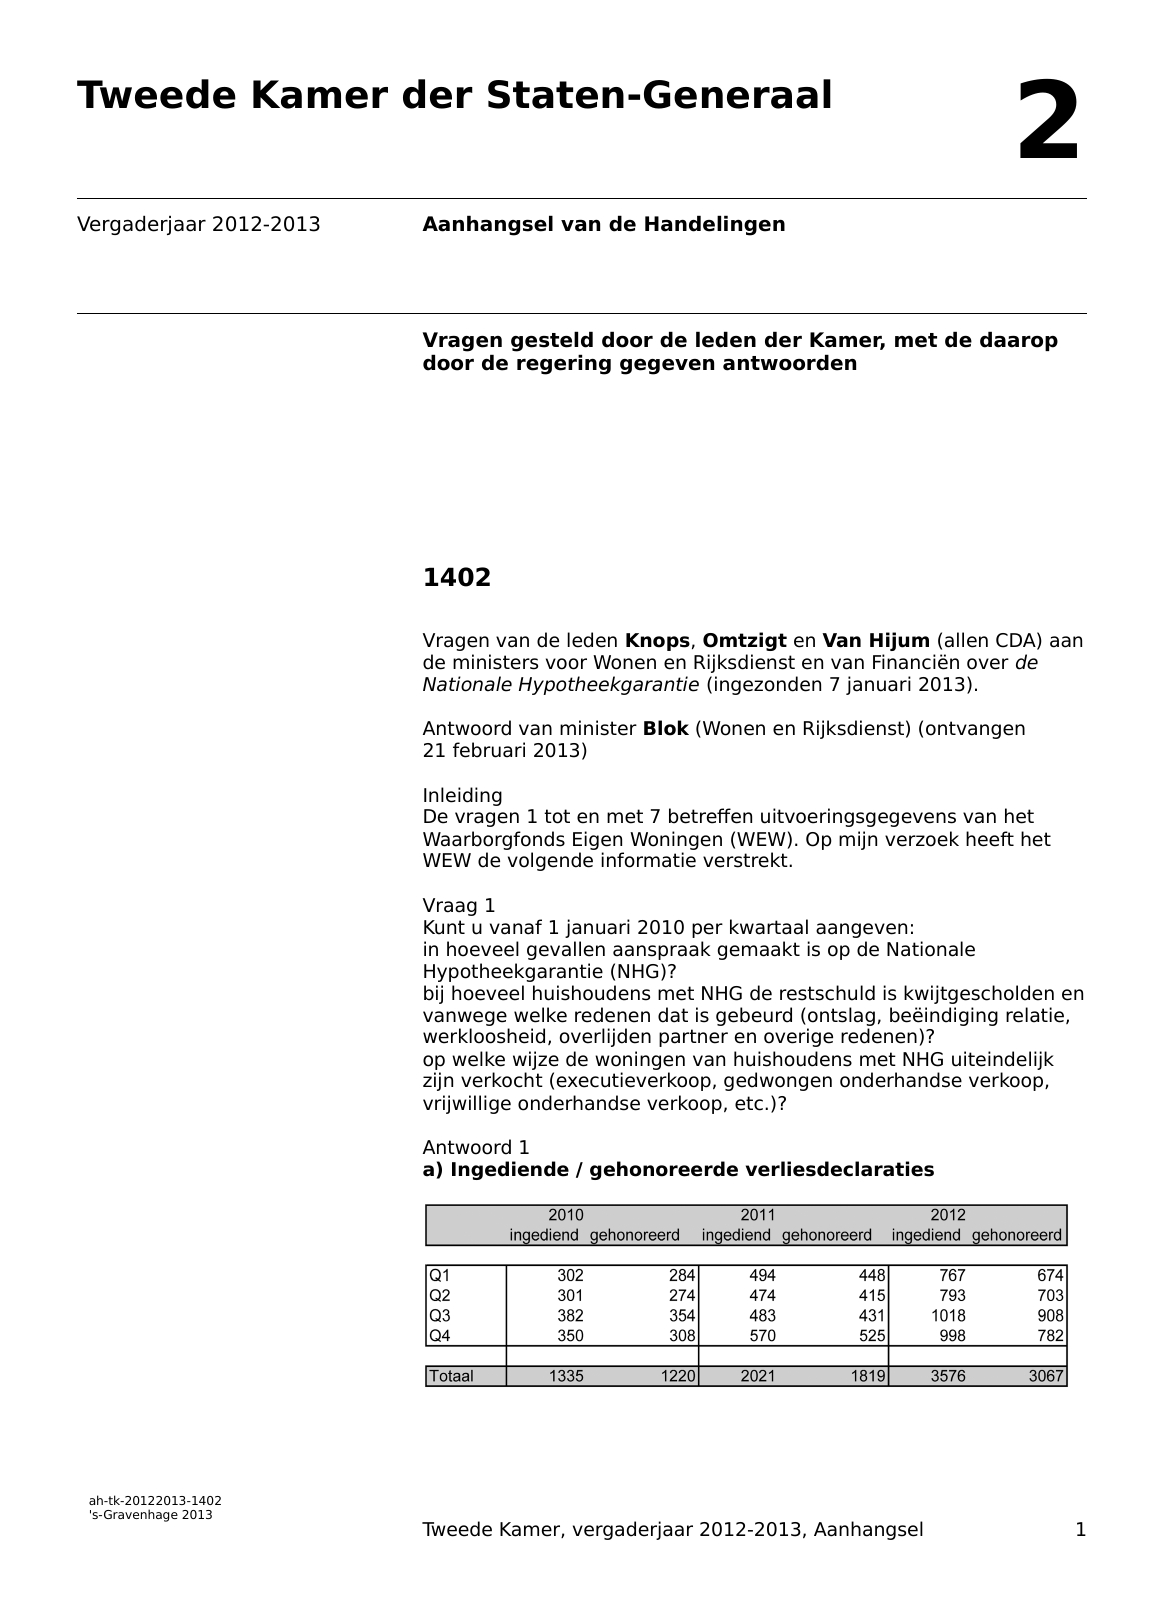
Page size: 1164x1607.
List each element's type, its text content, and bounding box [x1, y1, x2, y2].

text Kunt u vanaf 1 januari 2010 per kwartaal aangeven: [422, 917, 1087, 938]
text De vragen 1 tot en met 7 betreffen uitvoeringsgegevens van het Waarborgfonds Eigen Woningen (WEW). Op mijn verzoek heeft het WEW de volgende informatie verstrekt. [422, 806, 1087, 872]
text Vraag 1 [422, 894, 1087, 917]
text Antwoord van minister Blok (Wonen en Rijksdienst) (ontvangen 21 februari 2013) [422, 718, 1087, 762]
table_cell [77, 314, 422, 375]
text 's-Gravenhage 2013 [88, 1508, 323, 1522]
table_header Tweede Kamer der Staten-Generaal [77, 59, 886, 198]
text 1402 [422, 563, 1087, 592]
picture [422, 1202, 1072, 1392]
text bij hoeveel huishoudens met NHG de restschuld is kwijtgescholden en vanwege welke redenen dat is gebeurd (ontslag, beëindiging relatie, werkloosheid, overlijden partner en overige redenen)? [422, 982, 1087, 1048]
table_header 2 [886, 59, 1087, 198]
table_cell Vergaderjaar 2012-2013 [77, 199, 422, 313]
text Vragen van de leden Knops, Omtzigt en Van Hijum (allen CDA) aan de ministers voor Wonen en Rijksdienst en van Financiën over de Nationale Hypotheekgarantie (ingezonden 7 januari 2013). [422, 630, 1087, 696]
text in hoeveel gevallen aanspraak gemaakt is op de Nationale Hypotheekgarantie (NHG)? [422, 938, 1087, 982]
text Inleiding [422, 784, 1087, 806]
table_cell Aanhangsel van de Handelingen [422, 199, 1087, 313]
text op welke wijze de woningen van huishoudens met NHG uiteindelijk zijn verkocht (executieverkoop, gedwongen onderhandse verkoop, vrijwillige onderhandse verkoop, etc.)? [422, 1048, 1087, 1114]
text a) Ingediende / gehonoreerde verliesdeclaraties [422, 1158, 1087, 1181]
text Antwoord 1 [422, 1137, 1087, 1158]
table_cell Vragen gesteld door de leden der Kamer, met de daarop door de regering gegeven antwoorden [422, 314, 1087, 375]
text ah-tk-20122013-1402 [88, 1494, 323, 1508]
